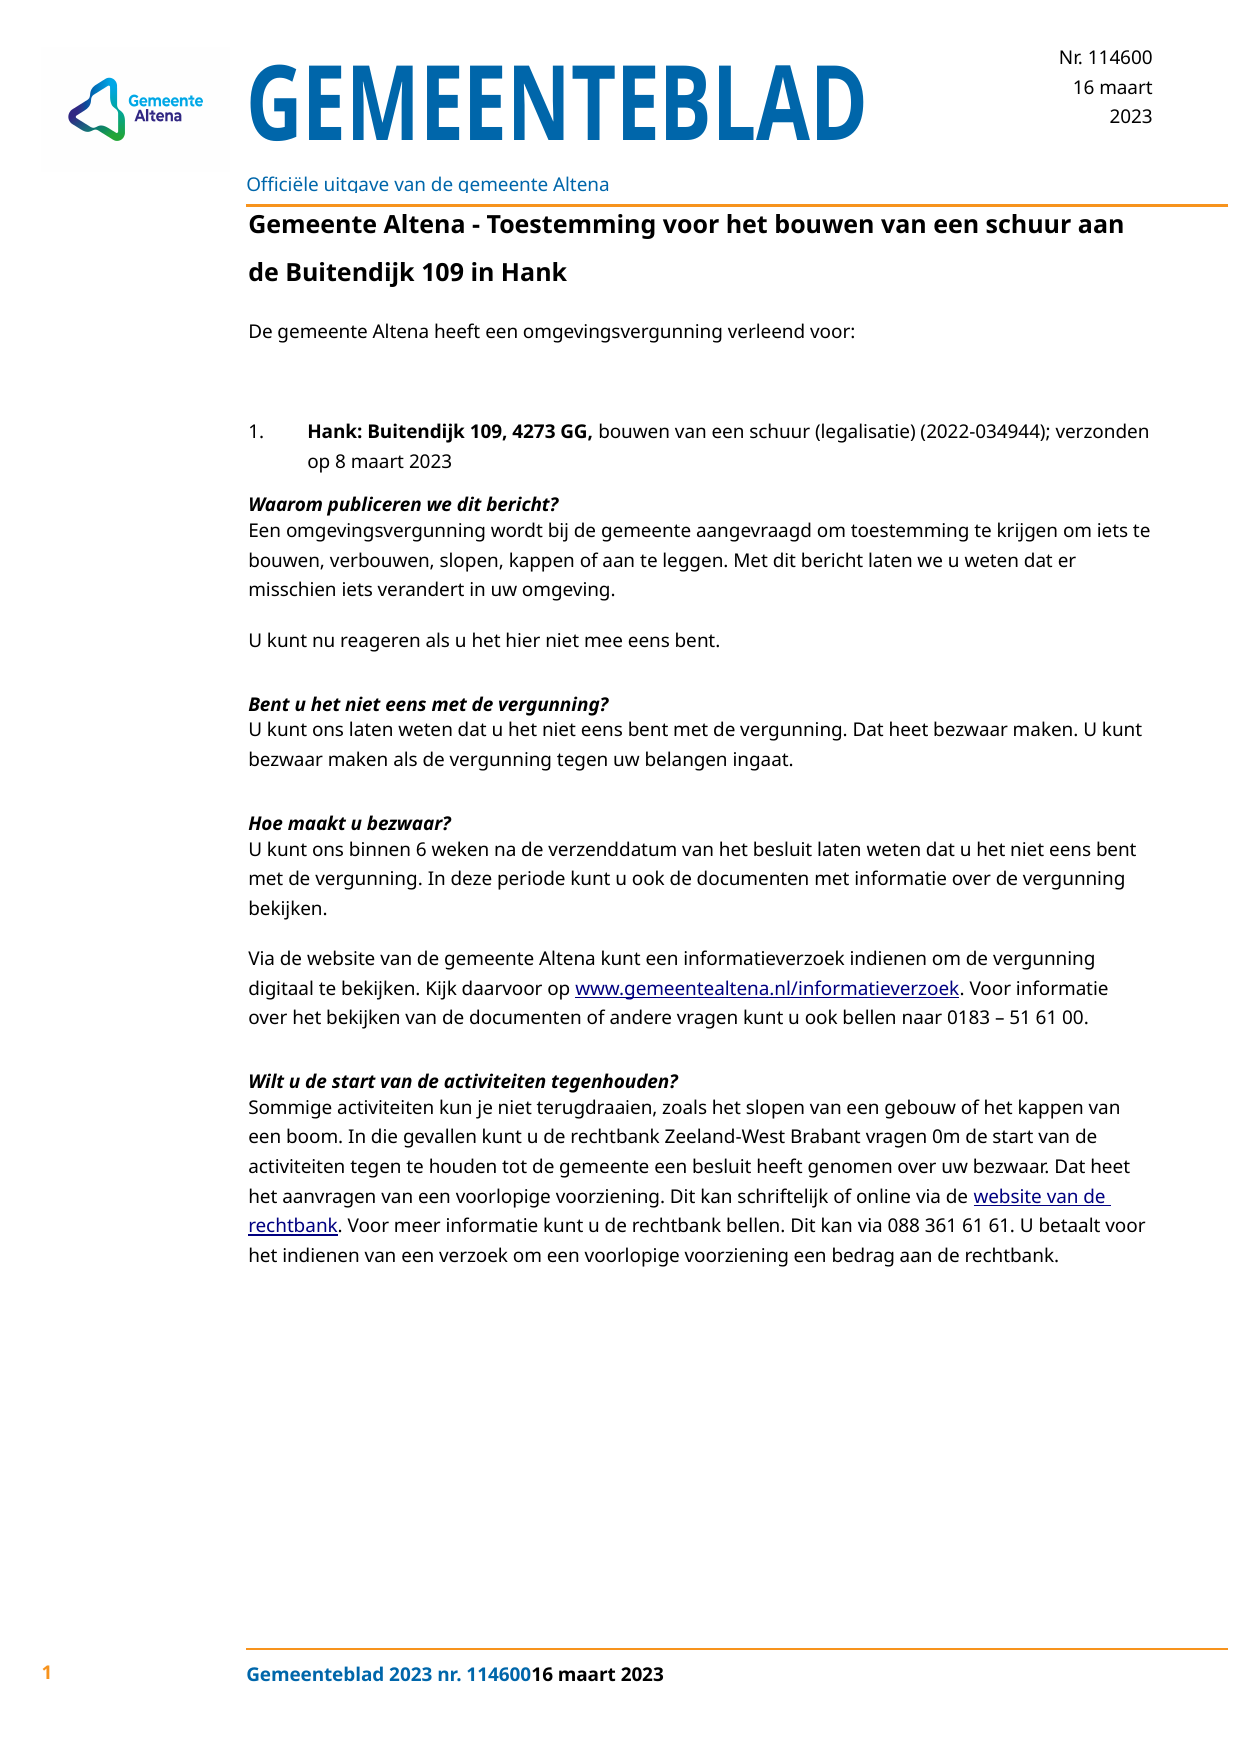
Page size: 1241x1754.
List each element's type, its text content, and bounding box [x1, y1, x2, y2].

text Via de website van de gemeente Altena kunt een informatieverzoek indienen om de vergunning digitaal te bekijken. Kijk daarvoor op www.gemeentealtena.nl/informatieverzoek. Voor informatie over het bekijken van de documenten of andere vragen kunt u ook bellen naar 0183 – 51 61 00. [248, 945, 1152, 1030]
text De gemeente Altena heeft een omgevingsvergunning verleend voor: [248, 318, 1152, 344]
text Hoe maakt u bezwaar? [248, 810, 1152, 836]
text U kunt ons laten weten dat u het niet eens bent met de vergunning. Dat heet bezwaar maken. U kunt bezwaar maken als de vergunning tegen uw belangen ingaat. [248, 716, 1152, 772]
text Bent u het niet eens met de vergunning? [248, 691, 1152, 716]
list Hank: Buitendijk 109, 4273 GG, bouwen van een schuur (legalisatie) (2022-034944); verzonden op 8 maart 2023 [248, 419, 1152, 474]
text Een omgevingsvergunning wordt bij de gemeente aangevraagd om toestemming te krijgen om iets te bouwen, verbouwen, slopen, kappen of aan te leggen. Met dit bericht laten we u weten dat er misschien iets verandert in uw omgeving. [248, 517, 1152, 602]
text U kunt nu reageren als u het hier niet mee eens bent. [248, 627, 1152, 652]
text Gemeente Altena - Toestemming voor het bouwen van een schuur aan de Buitendijk 109 in Hank [248, 207, 1152, 288]
picture [41, 47, 231, 172]
text Wilt u de start van de activiteiten tegenhouden? [248, 1068, 1152, 1094]
text U kunt ons binnen 6 weken na de verzenddatum van het besluit laten weten dat u het niet eens bent met de vergunning. In deze periode kunt u ook de documenten met informatie over de vergunning bekijken. [248, 836, 1152, 921]
text Waarom publiceren we dit bericht? [248, 491, 1152, 517]
text Sommige activiteiten kun je niet terugdraaien, zoals het slopen van een gebouw of het kappen van een boom. In die gevallen kunt u de rechtbank Zeeland-West Brabant vragen 0m de start van de activiteiten tegen te houden tot de gemeente een besluit heeft genomen over uw bezwaar. Dat heet het aanvragen van een voorlopige voorziening. Dit kan schriftelijk of online via de website van de rechtbank. Voor meer informatie kunt u de rechtbank bellen. Dit kan via 088 361 61 61. U betaalt voor het indienen van een verzoek om een voorlopige voorziening een bedrag aan de rechtbank. [248, 1094, 1152, 1268]
